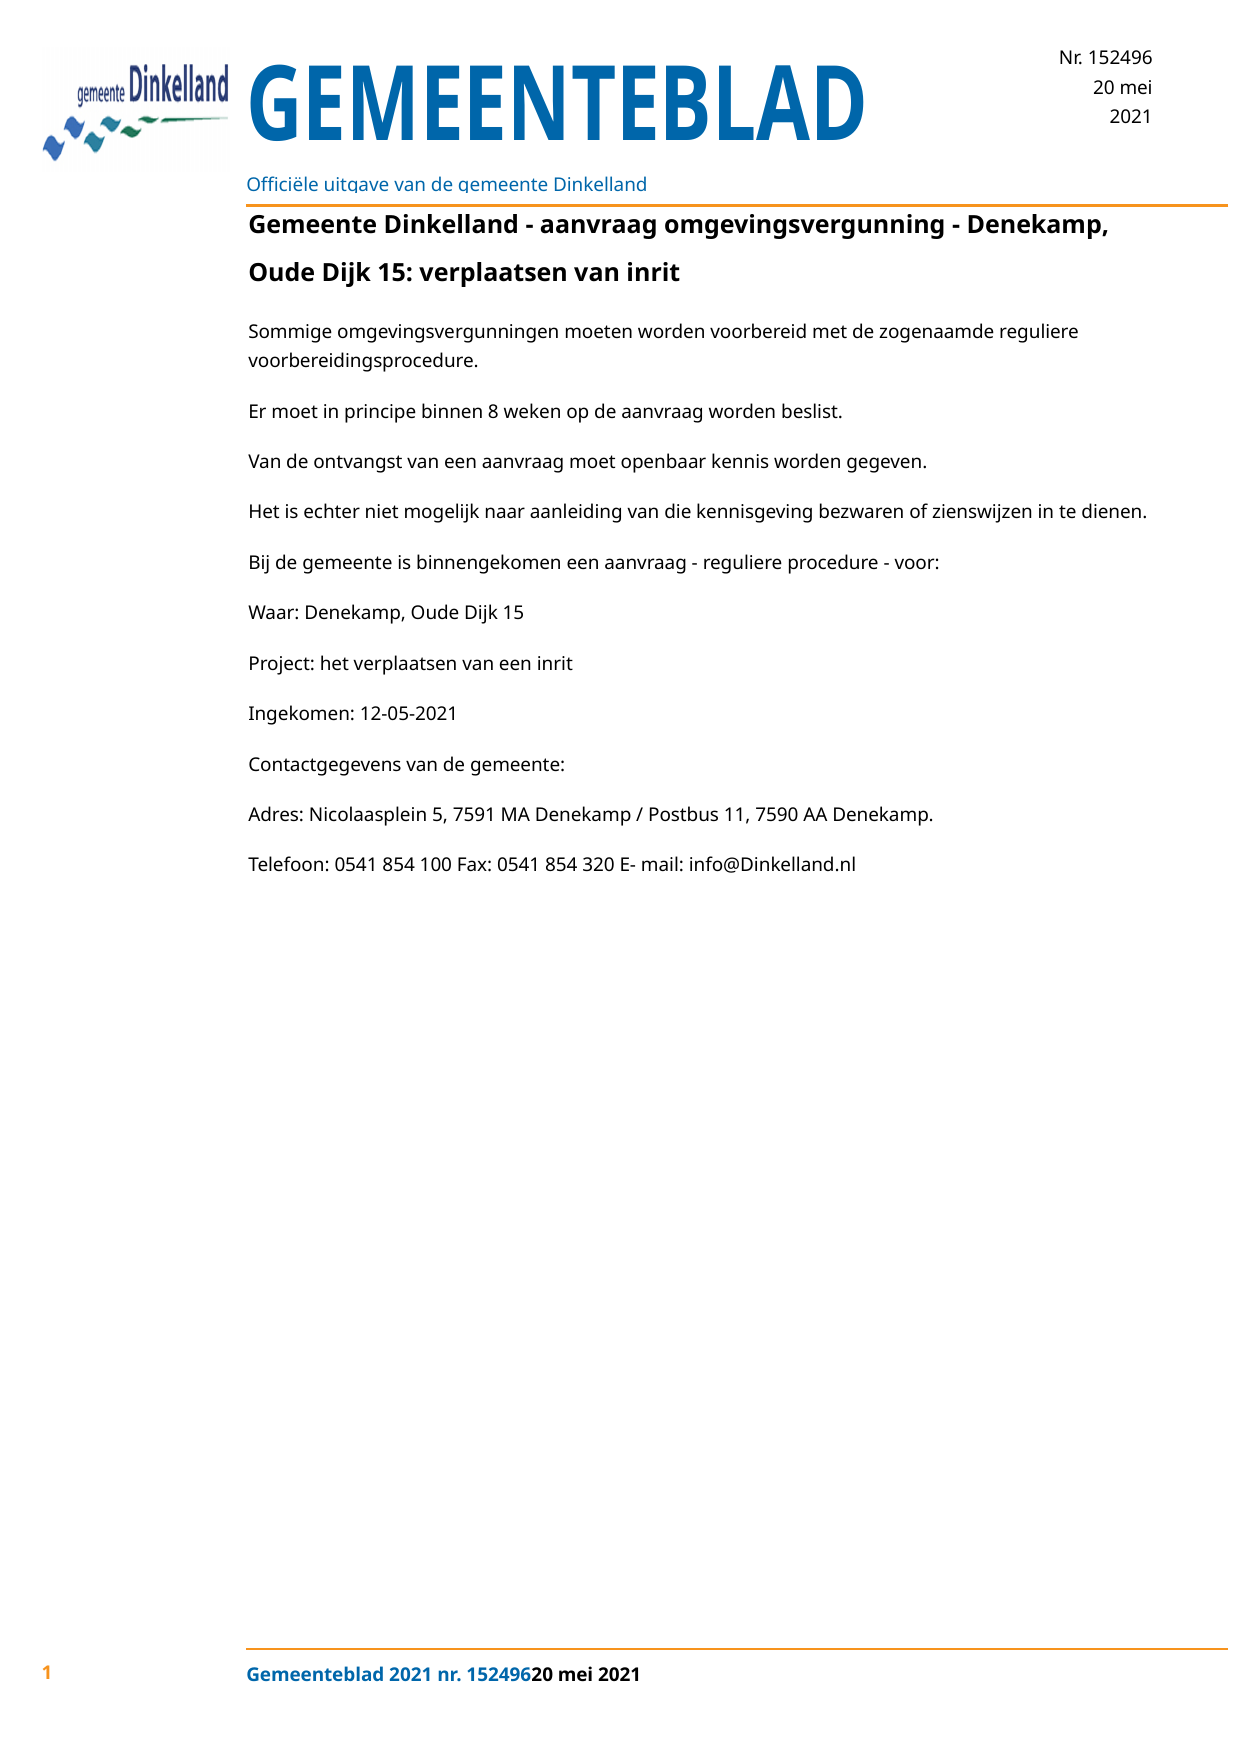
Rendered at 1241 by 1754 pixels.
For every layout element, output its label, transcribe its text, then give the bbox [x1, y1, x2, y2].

text Het is echter niet mogelijk naar aanleiding van die kennisgeving bezwaren of zienswijzen in te dienen. [248, 499, 1152, 524]
text Er moet in principe binnen 8 weken op de aanvraag worden beslist. [248, 398, 1152, 424]
text Project: het verplaatsen van een inrit [248, 650, 1152, 676]
text Adres: Nicolaasplein 5, 7591 MA Denekamp / Postbus 11, 7590 AA Denekamp. [248, 801, 1152, 827]
text Waar: Denekamp, Oude Dijk 15 [248, 599, 1152, 625]
text Van de ontvangst van een aanvraag moet openbaar kennis worden gegeven. [248, 448, 1152, 474]
text Telefoon: 0541 854 100 Fax: 0541 854 320 E- mail: info@Dinkelland.nl [248, 852, 1152, 877]
text Ingekomen: 12-05-2021 [248, 700, 1152, 726]
text Contactgegevens van de gemeente: [248, 751, 1152, 777]
text Gemeente Dinkelland - aanvraag omgevingsvergunning - Denekamp, Oude Dijk 15: verplaatsen van inrit [248, 207, 1152, 288]
picture [41, 47, 231, 172]
text Sommige omgevingsvergunningen moeten worden voorbereid met de zogenaamde reguliere voorbereidingsprocedure. [248, 318, 1152, 373]
text Bij de gemeente is binnengekomen een aanvraag - reguliere procedure - voor: [248, 549, 1152, 575]
